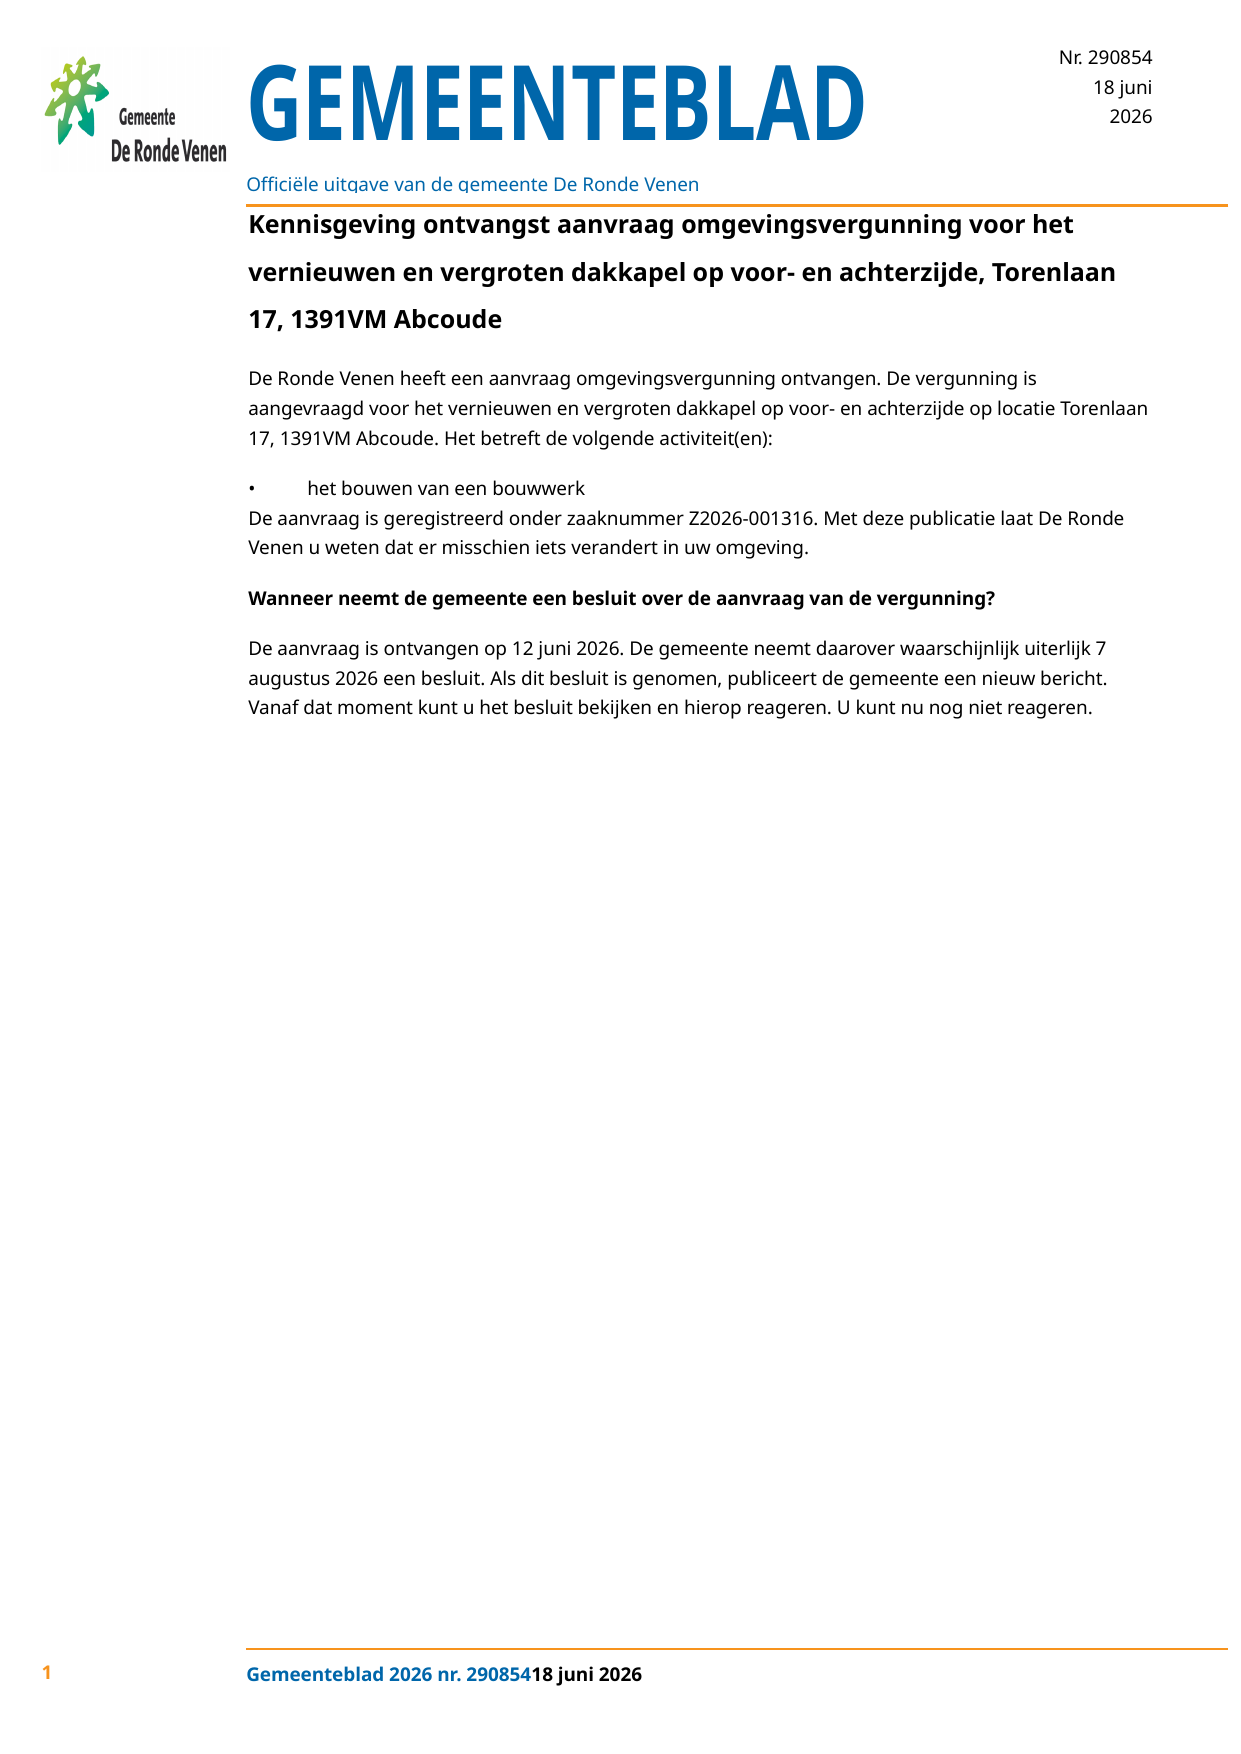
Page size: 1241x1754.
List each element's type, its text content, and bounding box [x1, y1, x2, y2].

text Wanneer neemt de gemeente een besluit over de aanvraag van de vergunning? [248, 585, 1152, 610]
text De Ronde Venen heeft een aanvraag omgevingsvergunning ontvangen. De vergunning is aangevraagd voor het vernieuwen en vergroten dakkapel op voor- en achterzijde op locatie Torenlaan 17, 1391VM Abcoude. Het betreft de volgende activiteit(en): [248, 366, 1152, 450]
text Kennisgeving ontvangst aanvraag omgevingsvergunning voor het vernieuwen en vergroten dakkapel op voor- en achterzijde, Torenlaan 17, 1391VM Abcoude [248, 207, 1152, 336]
text De aanvraag is geregistreerd onder zaaknummer Z2026-001316. Met deze publicatie laat De Ronde Venen u weten dat er misschien iets verandert in uw omgeving. [248, 505, 1152, 560]
text De aanvraag is ontvangen op 12 juni 2026. De gemeente neemt daarover waarschijnlijk uiterlijk 7 augustus 2026 een besluit. Als dit besluit is genomen, publiceert de gemeente een nieuw bericht. Vanaf dat moment kunt u het besluit bekijken en hierop reageren. U kunt nu nog niet reageren. [248, 635, 1152, 720]
picture [41, 47, 231, 172]
list het bouwen van een bouwwerk [248, 475, 1152, 501]
